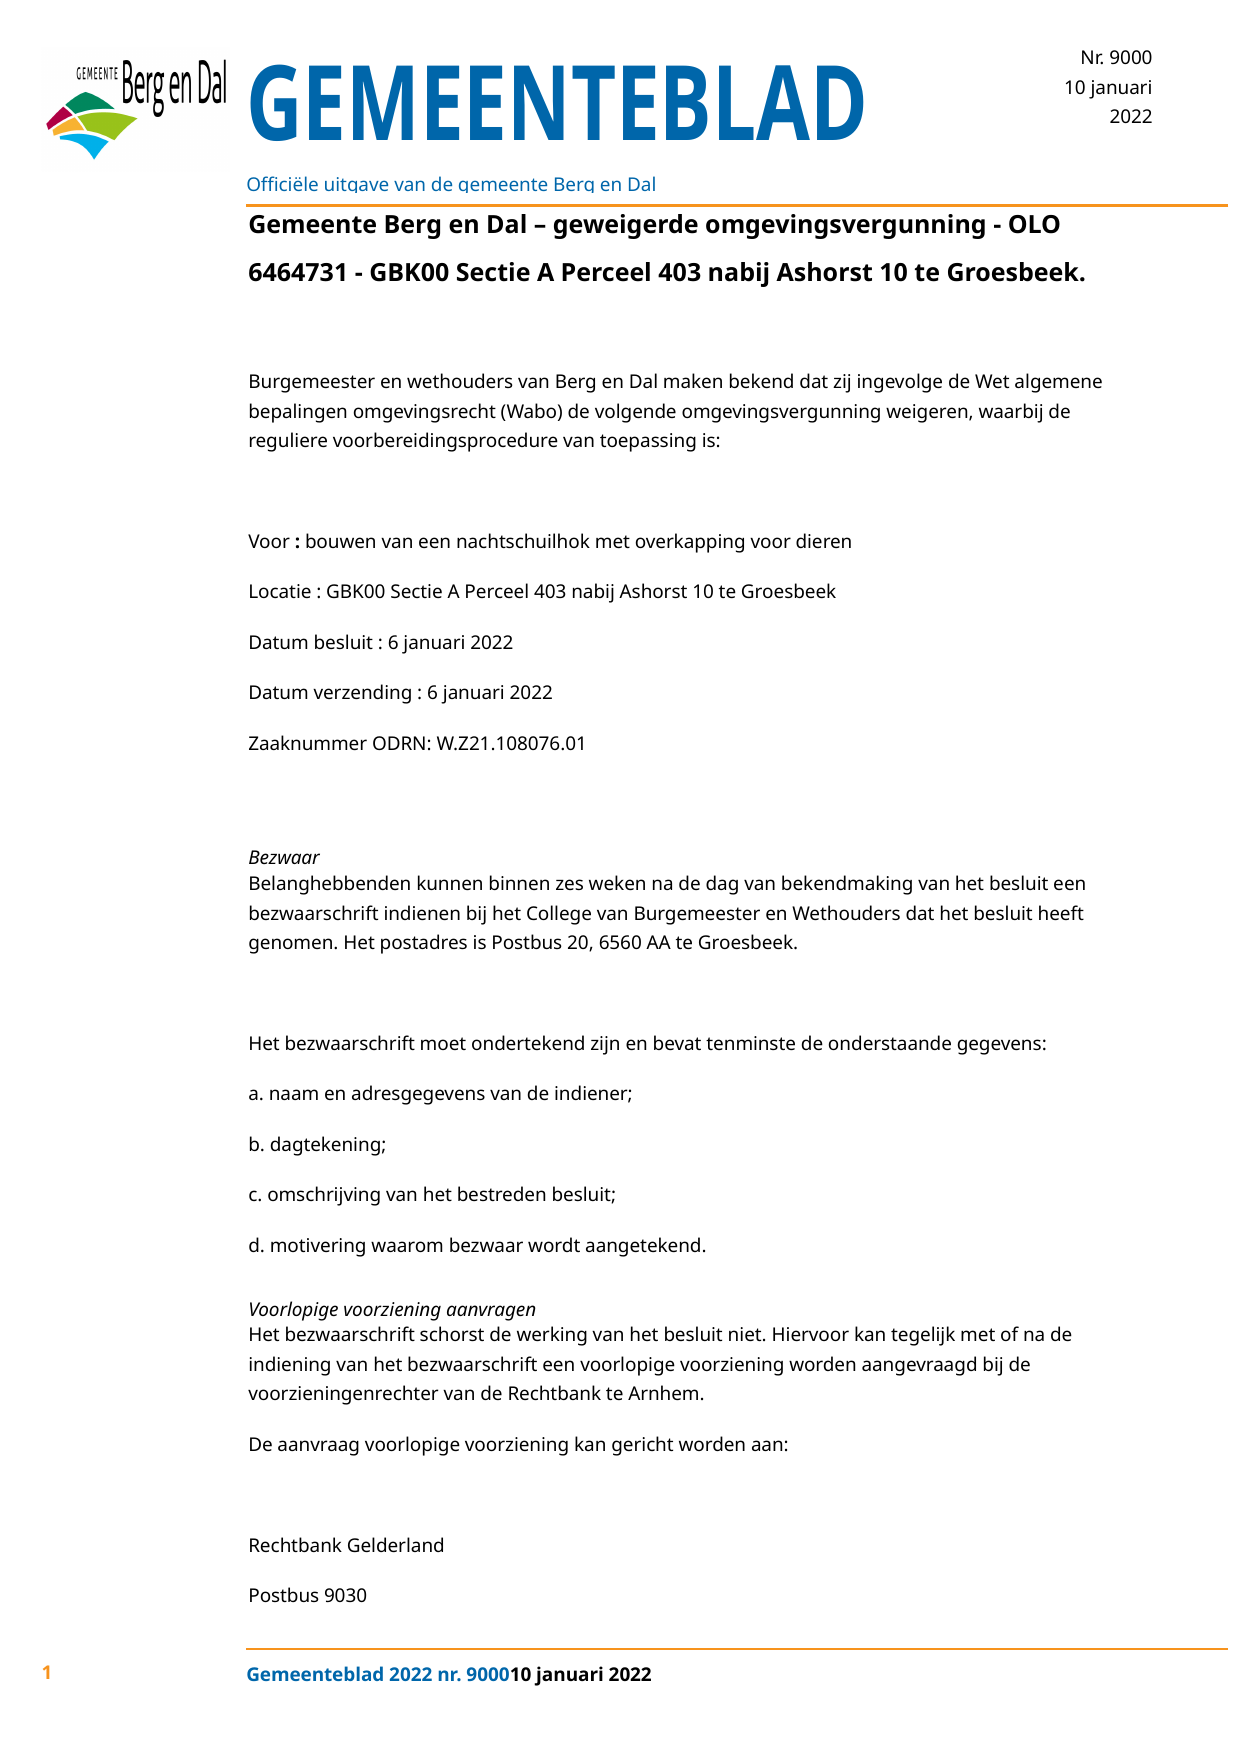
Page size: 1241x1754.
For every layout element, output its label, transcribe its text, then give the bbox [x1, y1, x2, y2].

text Datum besluit : 6 januari 2022 [248, 629, 1152, 655]
text d. motivering waarom bezwaar wordt aangetekend. [248, 1232, 1152, 1257]
text Datum verzending : 6 januari 2022 [248, 679, 1152, 705]
text Locatie : GBK00 Sectie A Perceel 403 nabij Ashorst 10 te Groesbeek [248, 579, 1152, 604]
text Zaaknummer ODRN: W.Z21.108076.01 [248, 730, 1152, 756]
text De aanvraag voorlopige voorziening kan gericht worden aan: [248, 1431, 1152, 1457]
text Gemeente Berg en Dal – geweigerde omgevingsvergunning - OLO 6464731 - GBK00 Sectie A Perceel 403 nabij Ashorst 10 te Groesbeek. [248, 207, 1152, 288]
text c. omschrijving van het bestreden besluit; [248, 1181, 1152, 1207]
text Voorlopige voorziening aanvragen [248, 1296, 1152, 1321]
text a. naam en adresgegevens van de indiener; [248, 1081, 1152, 1106]
text Voor : bouwen van een nachtschuilhok met overkapping voor dieren [248, 528, 1152, 554]
picture [41, 47, 231, 172]
text Het bezwaarschrift schorst de werking van het besluit niet. Hiervoor kan tegelijk met of na de indiening van het bezwaarschrift een voorlopige voorziening worden aangevraagd bij de voorzieningenrechter van de Rechtbank te Arnhem. [248, 1321, 1152, 1406]
text Belanghebbenden kunnen binnen zes weken na de dag van bekendmaking van het besluit een bezwaarschrift indienen bij het College van Burgemeester en Wethouders dat het besluit heeft genomen. Het postadres is Postbus 20, 6560 AA te Groesbeek. [248, 870, 1152, 955]
text Rechtbank Gelderland [248, 1532, 1152, 1558]
text b. dagtekening; [248, 1131, 1152, 1157]
text Postbus 9030 [248, 1582, 1152, 1608]
text Burgemeester en wethouders van Berg en Dal maken bekend dat zij ingevolge de Wet algemene bepalingen omgevingsrecht (Wabo) de volgende omgevingsvergunning weigeren, waarbij de reguliere voorbereidingsprocedure van toepassing is: [248, 368, 1152, 453]
text Het bezwaarschrift moet ondertekend zijn en bevat tenminste de onderstaande gegevens: [248, 1030, 1152, 1056]
text Bezwaar [248, 844, 1152, 870]
